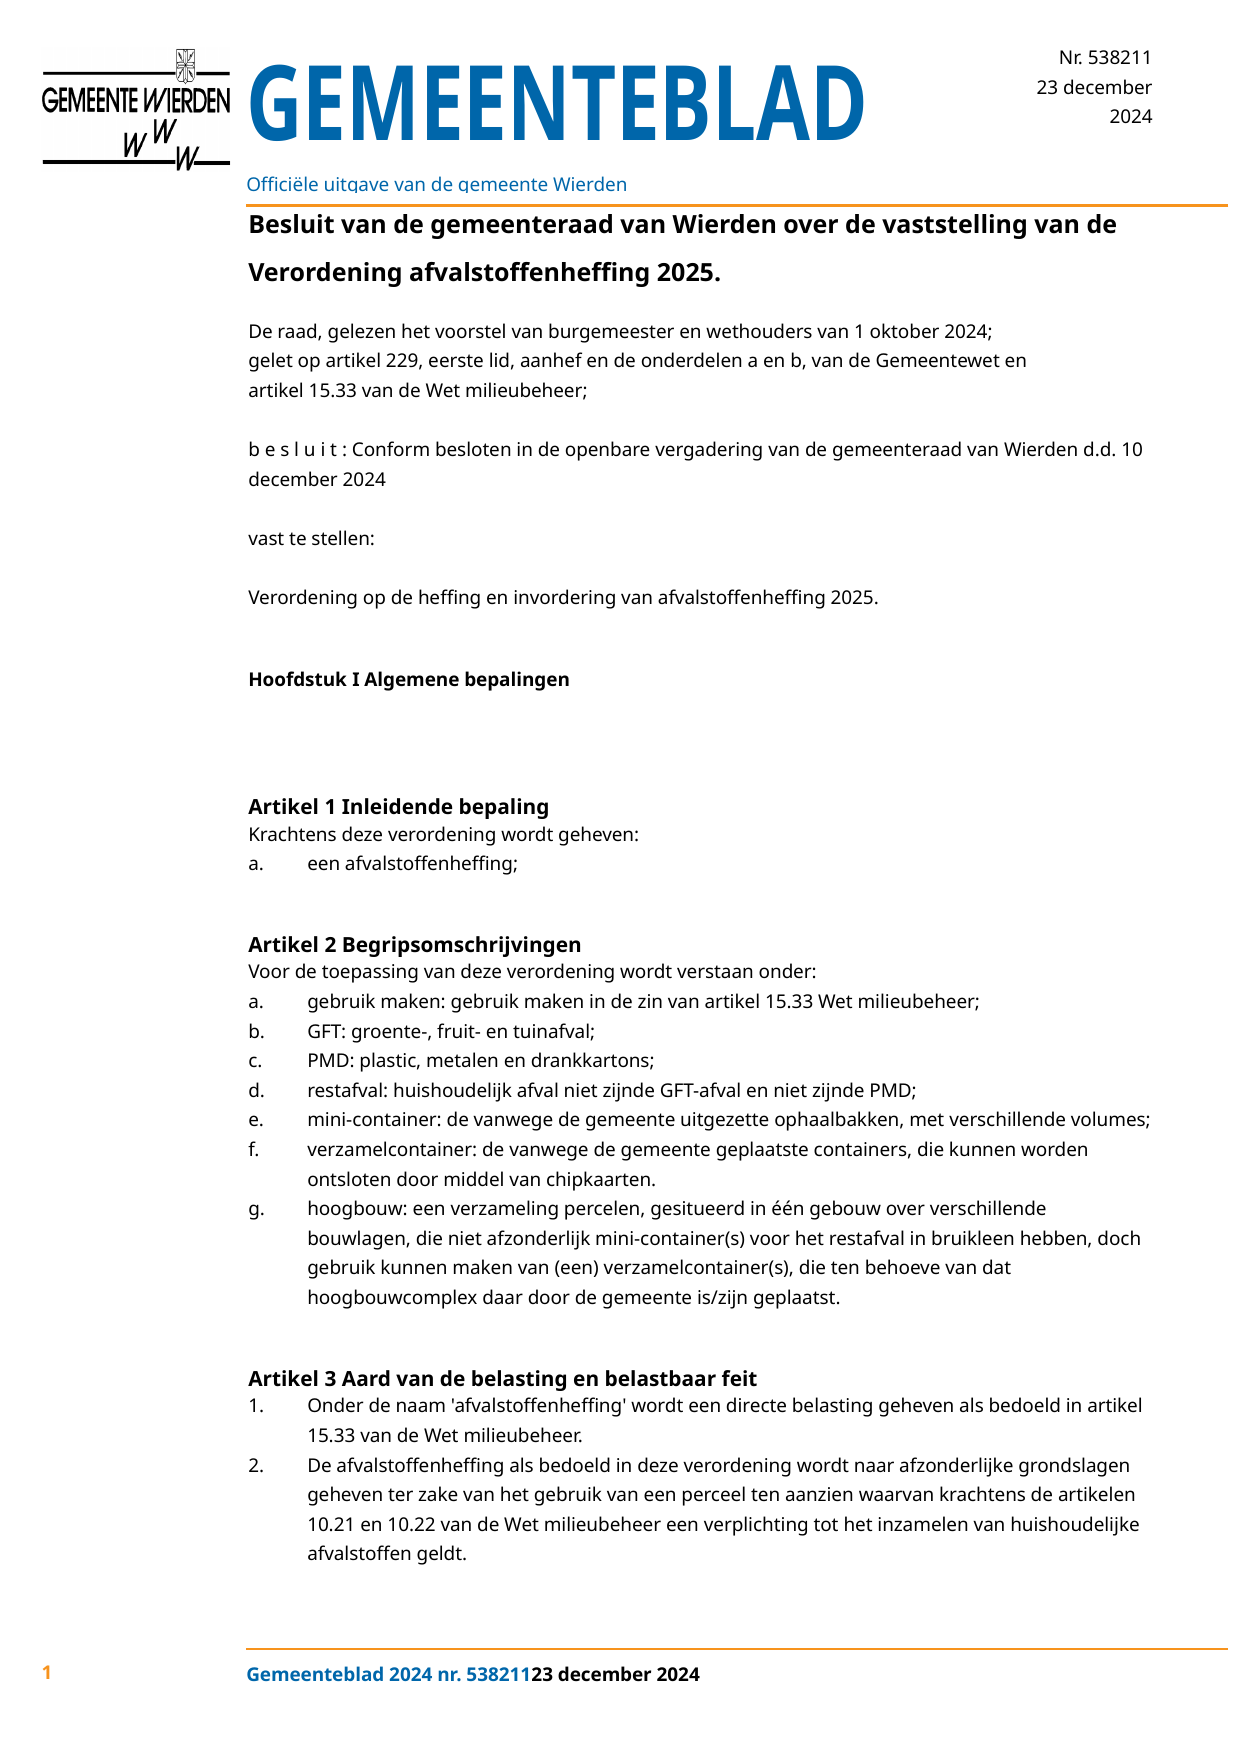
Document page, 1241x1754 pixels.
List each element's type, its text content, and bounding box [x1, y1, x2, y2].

text Artikel 2 Begripsomschrijvingen [248, 930, 1152, 959]
text gelet op artikel 229, eerste lid, aanhef en de onderdelen a en b, van de Gemeentewet en [248, 347, 1152, 373]
list PMD: plastic, metalen en drankkartons; [248, 1047, 1152, 1073]
text Hoofdstuk I Algemene bepalingen [248, 664, 1152, 693]
text vast te stellen: [248, 525, 1152, 551]
list verzamelcontainer: de vanwege de gemeente geplaatste containers, die kunnen worden ontsloten door middel van chipkaarten. [248, 1136, 1152, 1192]
list restafval: huishoudelijk afval niet zijnde GFT-afval en niet zijnde PMD; [248, 1077, 1152, 1103]
list Onder de naam 'afvalstoffenheffing' wordt een directe belasting geheven als bedoeld in artikel 15.33 van de Wet milieubeheer. [248, 1393, 1152, 1448]
text Artikel 1 Inleidende bepaling [248, 792, 1152, 821]
text Besluit van de gemeenteraad van Wierden over de vaststelling van de Verordening afvalstoffenheffing 2025. [248, 207, 1152, 288]
text De raad, gelezen het voorstel van burgemeester en wethouders van 1 oktober 2024; [248, 318, 1152, 344]
text artikel 15.33 van de Wet milieubeheer; [248, 377, 1152, 403]
list gebruik maken: gebruik maken in de zin van artikel 15.33 Wet milieubeheer; [248, 988, 1152, 1014]
list hoogbouw: een verzameling percelen, gesitueerd in één gebouw over verschillende bouwlagen, die niet afzonderlijk mini-container(s) voor het restafval in bruikleen hebben, doch gebruik kunnen maken van (een) verzamelcontainer(s), die ten behoeve van dat hoogbouwcomplex daar door de gemeente is/zijn geplaatst. [248, 1195, 1152, 1310]
text b e s l u i t : Conform besloten in de openbare vergadering van de gemeenteraad van Wierden d.d. 10 december 2024 [248, 436, 1152, 492]
list mini-container: de vanwege de gemeente uitgezette ophaalbakken, met verschillende volumes; [248, 1107, 1152, 1132]
list GFT: groente-, fruit- en tuinafval; [248, 1018, 1152, 1044]
picture [41, 47, 231, 172]
text Artikel 3 Aard van de belasting en belastbaar feit [248, 1364, 1152, 1393]
text Voor de toepassing van deze verordening wordt verstaan onder: [248, 959, 1152, 984]
text Verordening op de heffing en invordering van afvalstoffenheffing 2025. [248, 584, 1152, 610]
list een afvalstoffenheffing; [248, 850, 1152, 876]
text Krachtens deze verordening wordt geheven: [248, 821, 1152, 846]
list De afvalstoffenheffing als bedoeld in deze verordening wordt naar afzonderlijke grondslagen geheven ter zake van het gebruik van een perceel ten aanzien waarvan krachtens de artikelen 10.21 en 10.22 van de Wet milieubeheer een verplichting tot het inzamelen van huishoudelijke afvalstoffen geldt. [248, 1452, 1152, 1566]
